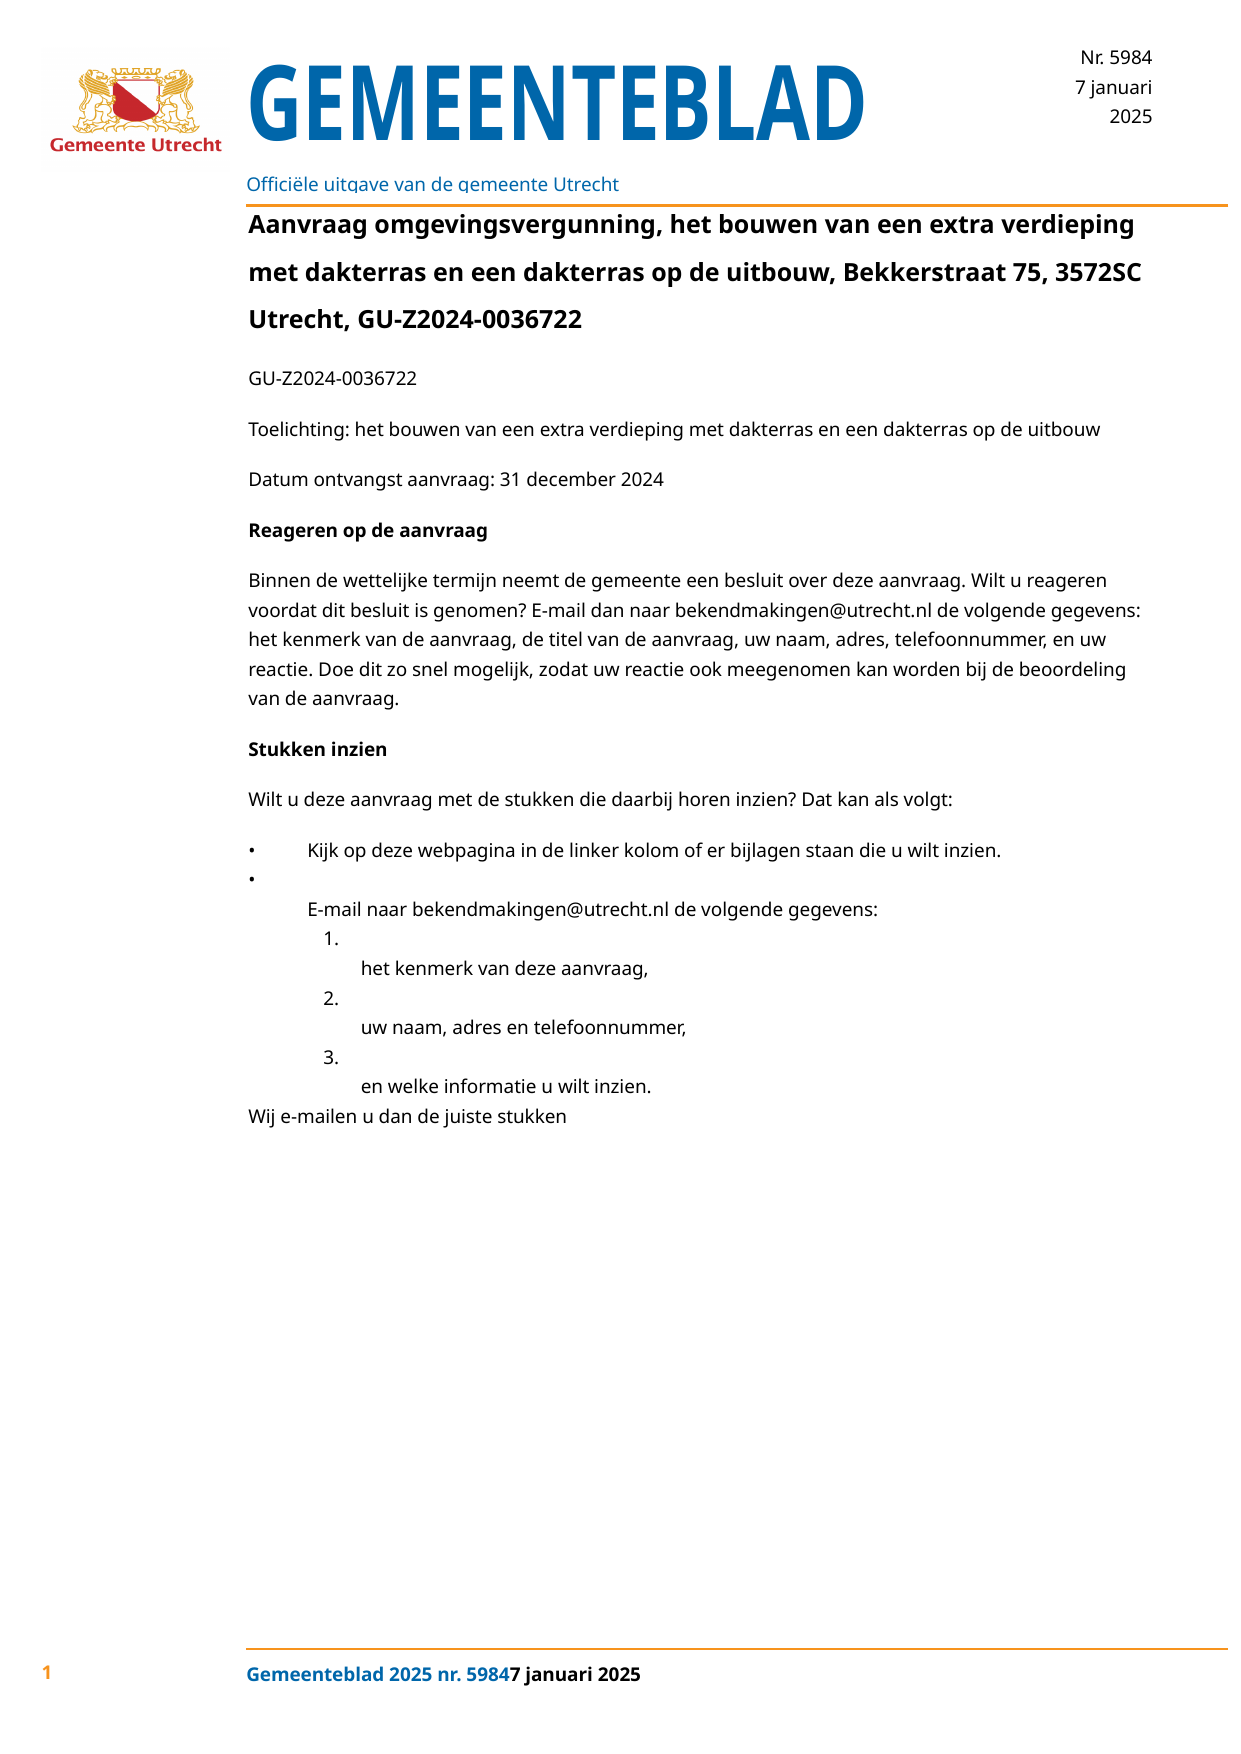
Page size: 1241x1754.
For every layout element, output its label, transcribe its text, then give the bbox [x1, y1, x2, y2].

list het kenmerk van deze aanvraag, [323, 955, 1152, 981]
text Reageren op de aanvraag [248, 517, 1152, 542]
text Toelichting: het bouwen van een extra verdieping met dakterras en een dakterras op de uitbouw [248, 416, 1152, 442]
text Binnen de wettelijke termijn neemt de gemeente een besluit over deze aanvraag. Wilt u reageren voordat dit besluit is genomen? E-mail dan naar bekendmakingen@utrecht.nl de volgende gegevens: het kenmerk van de aanvraag, de titel van de aanvraag, uw naam, adres, telefoonnummer, en uw reactie. Doe dit zo snel mogelijk, zodat uw reactie ook meegenomen kan worden bij de beoordeling van de aanvraag. [248, 567, 1152, 711]
list Kijk op deze webpagina in de linker kolom of er bijlagen staan die u wilt inzien. [248, 837, 1152, 862]
text Wilt u deze aanvraag met de stukken die daarbij horen inzien? Dat kan als volgt: [248, 786, 1152, 812]
list uw naam, adres en telefoonnummer, [323, 1014, 1152, 1040]
text Aanvraag omgevingsvergunning, het bouwen van een extra verdieping met dakterras en een dakterras op de uitbouw, Bekkerstraat 75, 3572SC Utrecht, GU-Z2024-0036722 [248, 207, 1152, 336]
list E-mail naar bekendmakingen@utrecht.nl de volgende gegevens: [248, 896, 1152, 922]
text Wij e-mailen u dan de juiste stukken [248, 1103, 1152, 1129]
text Datum ontvangst aanvraag: 31 december 2024 [248, 466, 1152, 492]
list en welke informatie u wilt inzien. [323, 1073, 1152, 1099]
picture [41, 47, 231, 172]
text Stukken inzien [248, 736, 1152, 762]
text GU-Z2024-0036722 [248, 366, 1152, 391]
